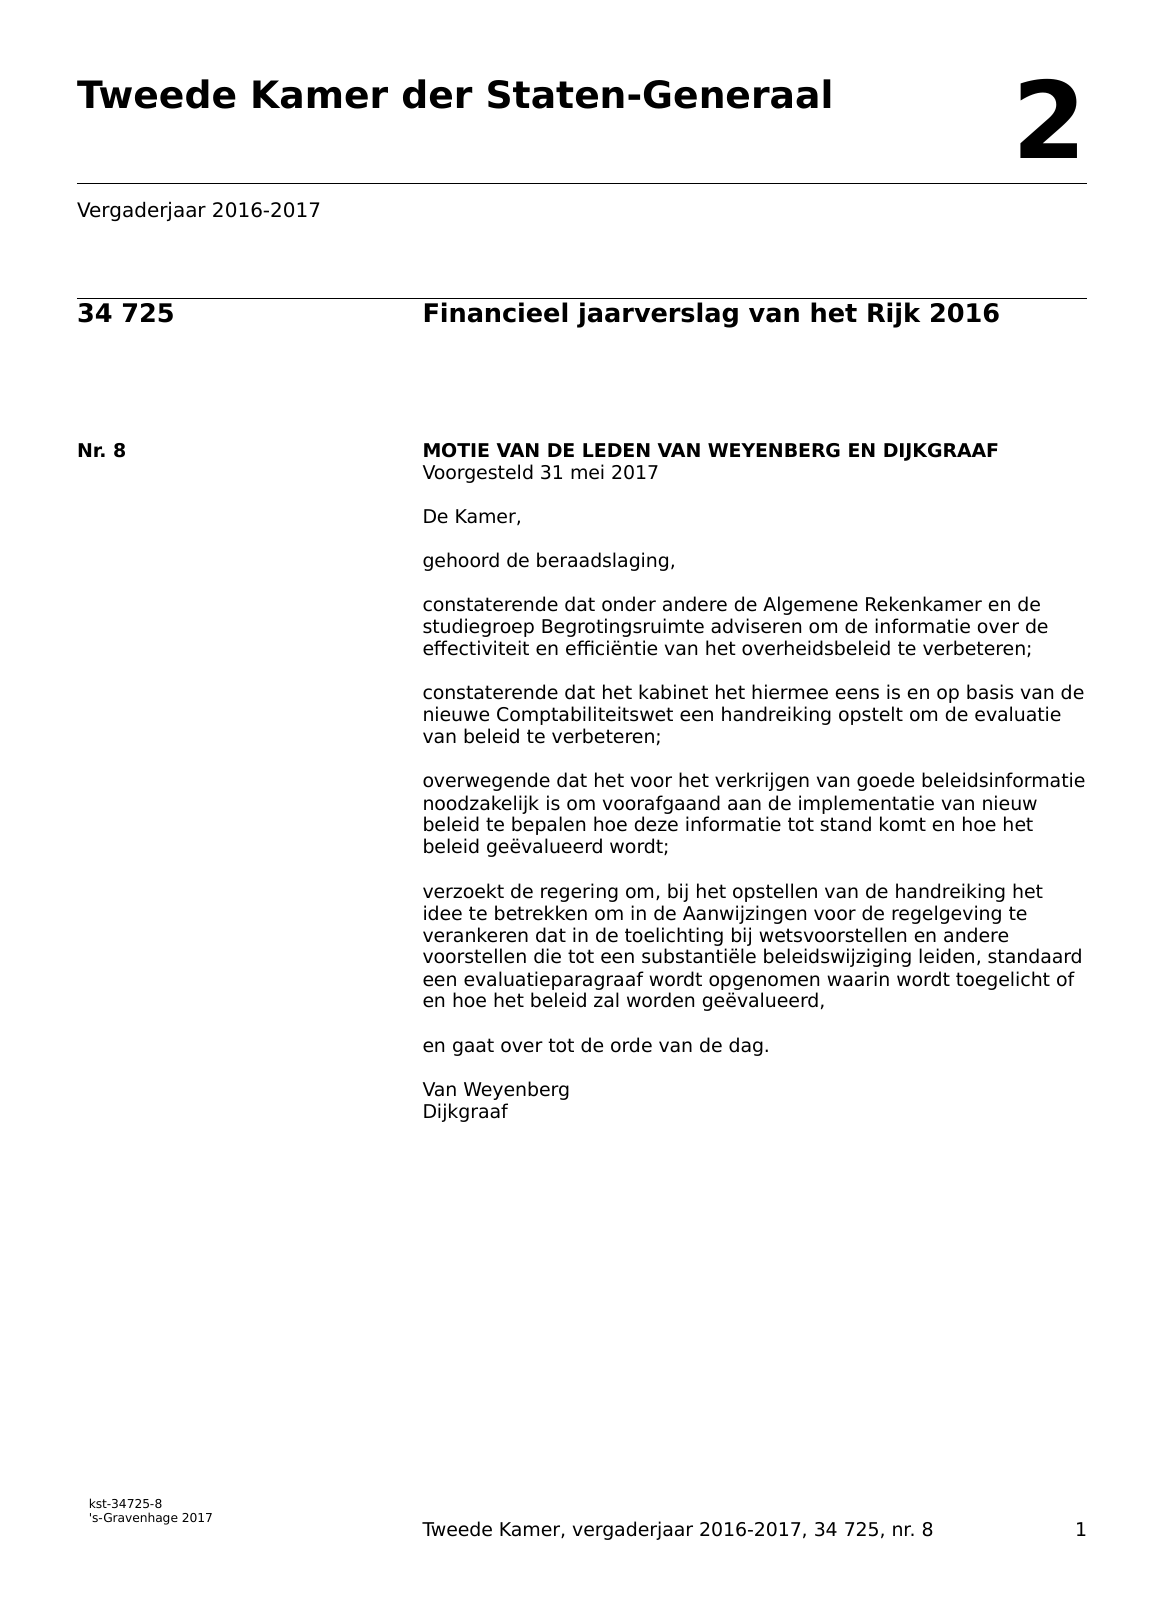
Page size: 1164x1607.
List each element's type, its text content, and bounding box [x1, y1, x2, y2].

subtitle Nr. 8 MOTIE VAN DE LEDEN VAN WEYENBERG EN DIJKGRAAF [77, 440, 1087, 462]
text verzoekt de regering om, bij het opstellen van de handreiking het idee te betrekken om in de Aanwijzingen voor de regelgeving te verankeren dat in de toelichting bij wetsvoorstellen en andere voorstellen die tot een substantiële beleidswijziging leiden, standaard een evaluatieparagraaf wordt opgenomen waarin wordt toegelicht of en hoe het beleid zal worden geëvalueerd, [422, 881, 1087, 1012]
table_header Tweede Kamer der Staten-Generaal [77, 59, 886, 183]
text gehoord de beraadslaging, [422, 550, 1087, 572]
text constaterende dat het kabinet het hiermee eens is en op basis van de nieuwe Comptabiliteitswet een handreiking opstelt om de evaluatie van beleid te verbeteren; [422, 682, 1087, 748]
text overwegende dat het voor het verkrijgen van goede beleidsinformatie noodzakelijk is om voorafgaand aan de implementatie van nieuw beleid te bepalen hoe deze informatie tot stand komt en hoe het beleid geëvalueerd wordt; [422, 770, 1087, 858]
text constaterende dat onder andere de Algemene Rekenkamer en de studiegroep Begrotingsruimte adviseren om de informatie over de effectiviteit en efficiëntie van het overheidsbeleid te verbeteren; [422, 594, 1087, 660]
text en gaat over tot de orde van de dag. [422, 1034, 1087, 1057]
subtitle 34 725 Financieel jaarverslag van het Rijk 2016 [77, 299, 1087, 329]
text De Kamer, [422, 506, 1087, 528]
text Dijkgraaf [422, 1101, 1087, 1123]
text Voorgesteld 31 mei 2017 [422, 462, 1087, 484]
text kst-34725-8 [88, 1497, 323, 1511]
table_cell Vergaderjaar 2016-2017 [77, 184, 1087, 298]
text Van Weyenberg [422, 1079, 1087, 1101]
text 's-Gravenhage 2017 [88, 1511, 323, 1525]
table_header 2 [886, 59, 1087, 183]
